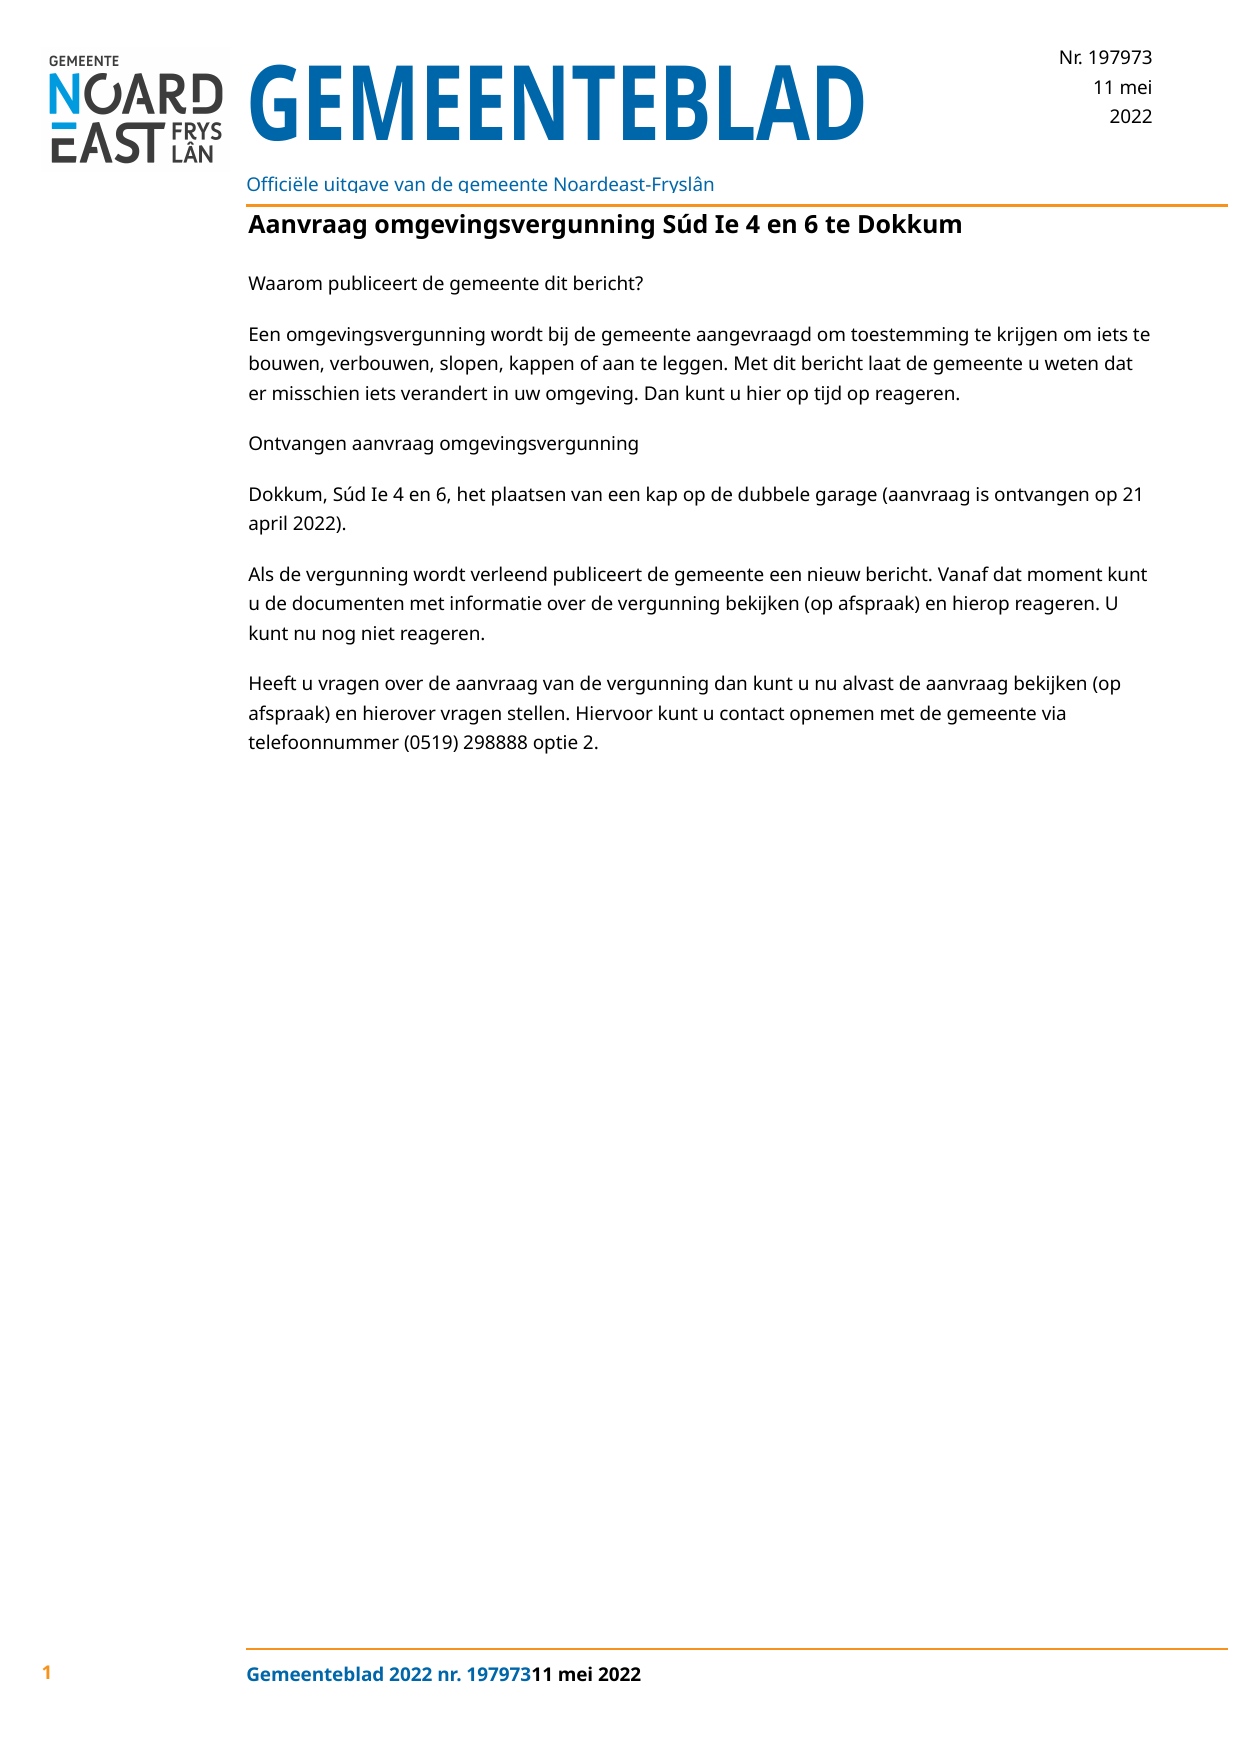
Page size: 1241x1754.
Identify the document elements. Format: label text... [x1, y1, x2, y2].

text Als de vergunning wordt verleend publiceert de gemeente een nieuw bericht. Vanaf dat moment kunt u de documenten met informatie over de vergunning bekijken (op afspraak) en hierop reageren. U kunt nu nog niet reageren. [248, 561, 1152, 646]
text Een omgevingsvergunning wordt bij de gemeente aangevraagd om toestemming te krijgen om iets te bouwen, verbouwen, slopen, kappen of aan te leggen. Met dit bericht laat de gemeente u weten dat er misschien iets verandert in uw omgeving. Dan kunt u hier op tijd op reageren. [248, 321, 1152, 406]
text Heeft u vragen over de aanvraag van de vergunning dan kunt u nu alvast de aanvraag bekijken (op afspraak) en hierover vragen stellen. Hiervoor kunt u contact opnemen met de gemeente via telefoonnummer (0519) 298888 optie 2. [248, 670, 1152, 755]
text Ontvangen aanvraag omgevingsvergunning [248, 430, 1152, 456]
text Dokkum, Súd Ie 4 en 6, het plaatsen van een kap op de dubbele garage (aanvraag is ontvangen op 21 april 2022). [248, 481, 1152, 536]
text Aanvraag omgevingsvergunning Súd Ie 4 en 6 te Dokkum [248, 207, 1152, 241]
text Waarom publiceert de gemeente dit bericht? [248, 270, 1152, 296]
picture [41, 47, 231, 172]
